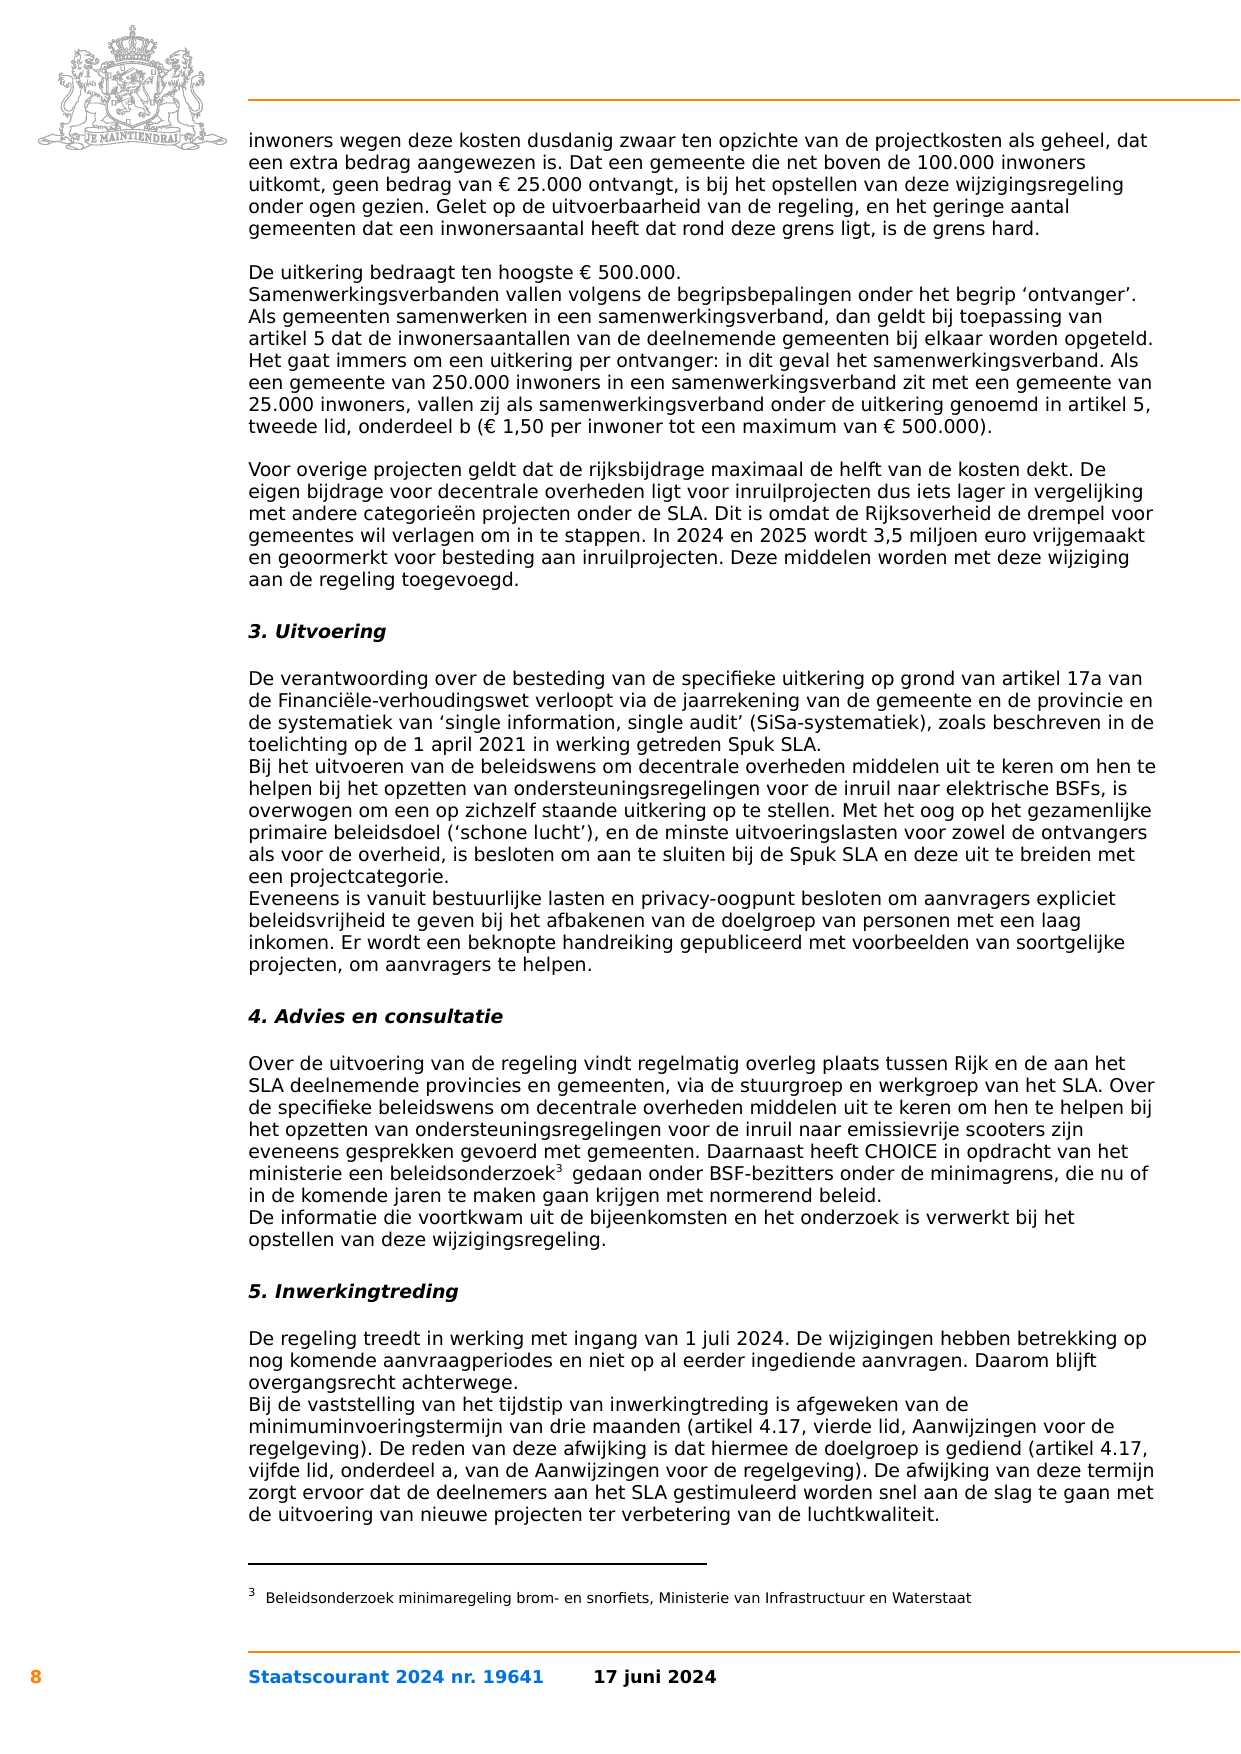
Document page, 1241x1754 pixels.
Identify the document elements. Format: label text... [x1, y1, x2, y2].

text inwoners wegen deze kosten dusdanig zwaar ten opzichte van de projectkosten als geheel, dat een extra bedrag aangewezen is. Dat een gemeente die net boven de 100.000 inwoners uitkomt, geen bedrag van € 25.000 ontvangt, is bij het opstellen van deze wijzigingsregeling onder ogen gezien. Gelet op de uitvoerbaarheid van de regeling, en het geringe aantal gemeenten dat een inwonersaantal heeft dat rond deze grens ligt, is de grens hard. [248, 130, 1163, 240]
subtitle 4. Advies en consultatie [248, 1006, 1163, 1028]
text De verantwoording over de besteding van de specifieke uitkering op grond van artikel 17a van de Financiële-verhoudingswet verloopt via de jaarrekening van de gemeente en de provincie en de systematiek van ‘single information, single audit’ (SiSa-systematiek), zoals beschreven in de toelichting op de 1 april 2021 in werking getreden Spuk SLA. [248, 668, 1163, 756]
text Over de uitvoering van de regeling vindt regelmatig overleg plaats tussen Rijk en de aan het SLA deelnemende provincies en gemeenten, via de stuurgroep en werkgroep van het SLA. Over de specifieke beleidswens om decentrale overheden middelen uit te keren om hen te helpen bij het opzetten van ondersteuningsregelingen voor de inruil naar emissievrije scooters zijn eveneens gesprekken gevoerd met gemeenten. Daarnaast heeft CHOICE in opdracht van het ministerie een beleidsonderzoek gedaan onder BSF-bezitters onder de minimagrens, die nu of in de komende jaren te maken gaan krijgen met normerend beleid. [248, 1053, 1163, 1207]
text Bij de vaststelling van het tijdstip van inwerkingtreding is afgeweken van de minimuminvoeringstermijn van drie maanden (artikel 4.17, vierde lid, Aanwijzingen voor de regelgeving). De reden van deze afwijking is dat hiermee de doelgroep is gediend (artikel 4.17, vijfde lid, onderdeel a, van de Aanwijzingen voor de regelgeving). De afwijking van deze termijn zorgt ervoor dat de deelnemers aan het SLA gestimuleerd worden snel aan de slag te gaan met de uitvoering van nieuwe projecten ter verbetering van de luchtkwaliteit. [248, 1394, 1163, 1526]
text Samenwerkingsverbanden vallen volgens de begripsbepalingen onder het begrip ‘ontvanger’. Als gemeenten samenwerken in een samenwerkingsverband, dan geldt bij toepassing van artikel 5 dat de inwonersaantallen van de deelnemende gemeenten bij elkaar worden opgeteld. Het gaat immers om een uitkering per ontvanger: in dit geval het samenwerkingsverband. Als een gemeente van 250.000 inwoners in een samenwerkingsverband zit met een gemeente van 25.000 inwoners, vallen zij als samenwerkingsverband onder de uitkering genoemd in artikel 5, tweede lid, onderdeel b (€ 1,50 per inwoner tot een maximum van € 500.000). [248, 284, 1163, 437]
subtitle 5. Inwerkingtreding [248, 1281, 1163, 1303]
text Beleidsonderzoek minimaregeling brom- en snorfiets, Ministerie van Infrastructuur en Waterstaat [248, 1586, 1163, 1608]
picture [38, 25, 227, 150]
subtitle 3. Uitvoering [248, 621, 1163, 643]
text De regeling treedt in werking met ingang van 1 juli 2024. De wijzigingen hebben betrekking op nog komende aanvraagperiodes en niet op al eerder ingediende aanvragen. Daarom blijft overgangsrecht achterwege. [248, 1328, 1163, 1394]
text Voor overige projecten geldt dat de rijksbijdrage maximaal de helft van de kosten dekt. De eigen bijdrage voor decentrale overheden ligt voor inruilprojecten dus iets lager in vergelijking met andere categorieën projecten onder de SLA. Dit is omdat de Rijksoverheid de drempel voor gemeentes wil verlagen om in te stappen. In 2024 en 2025 wordt 3,5 miljoen euro vrijgemaakt en geoormerkt voor besteding aan inruilprojecten. Deze middelen worden met deze wijziging aan de regeling toegevoegd. [248, 459, 1163, 591]
text De informatie die voortkwam uit de bijeenkomsten en het onderzoek is verwerkt bij het opstellen van deze wijzigingsregeling. [248, 1207, 1163, 1251]
text De uitkering bedraagt ten hoogste € 500.000. [248, 262, 1163, 284]
text Eveneens is vanuit bestuurlijke lasten en privacy-oogpunt besloten om aanvragers expliciet beleidsvrijheid te geven bij het afbakenen van de doelgroep van personen met een laag inkomen. Er wordt een beknopte handreiking gepubliceerd met voorbeelden van soortgelijke projecten, om aanvragers te helpen. [248, 888, 1163, 976]
text Bij het uitvoeren van de beleidswens om decentrale overheden middelen uit te keren om hen te helpen bij het opzetten van ondersteuningsregelingen voor de inruil naar elektrische BSFs, is overwogen om een op zichzelf staande uitkering op te stellen. Met het oog op het gezamenlijke primaire beleidsdoel (‘schone lucht’), en de minste uitvoeringslasten voor zowel de ontvangers als voor de overheid, is besloten om aan te sluiten bij de Spuk SLA en deze uit te breiden met een projectcategorie. [248, 756, 1163, 888]
